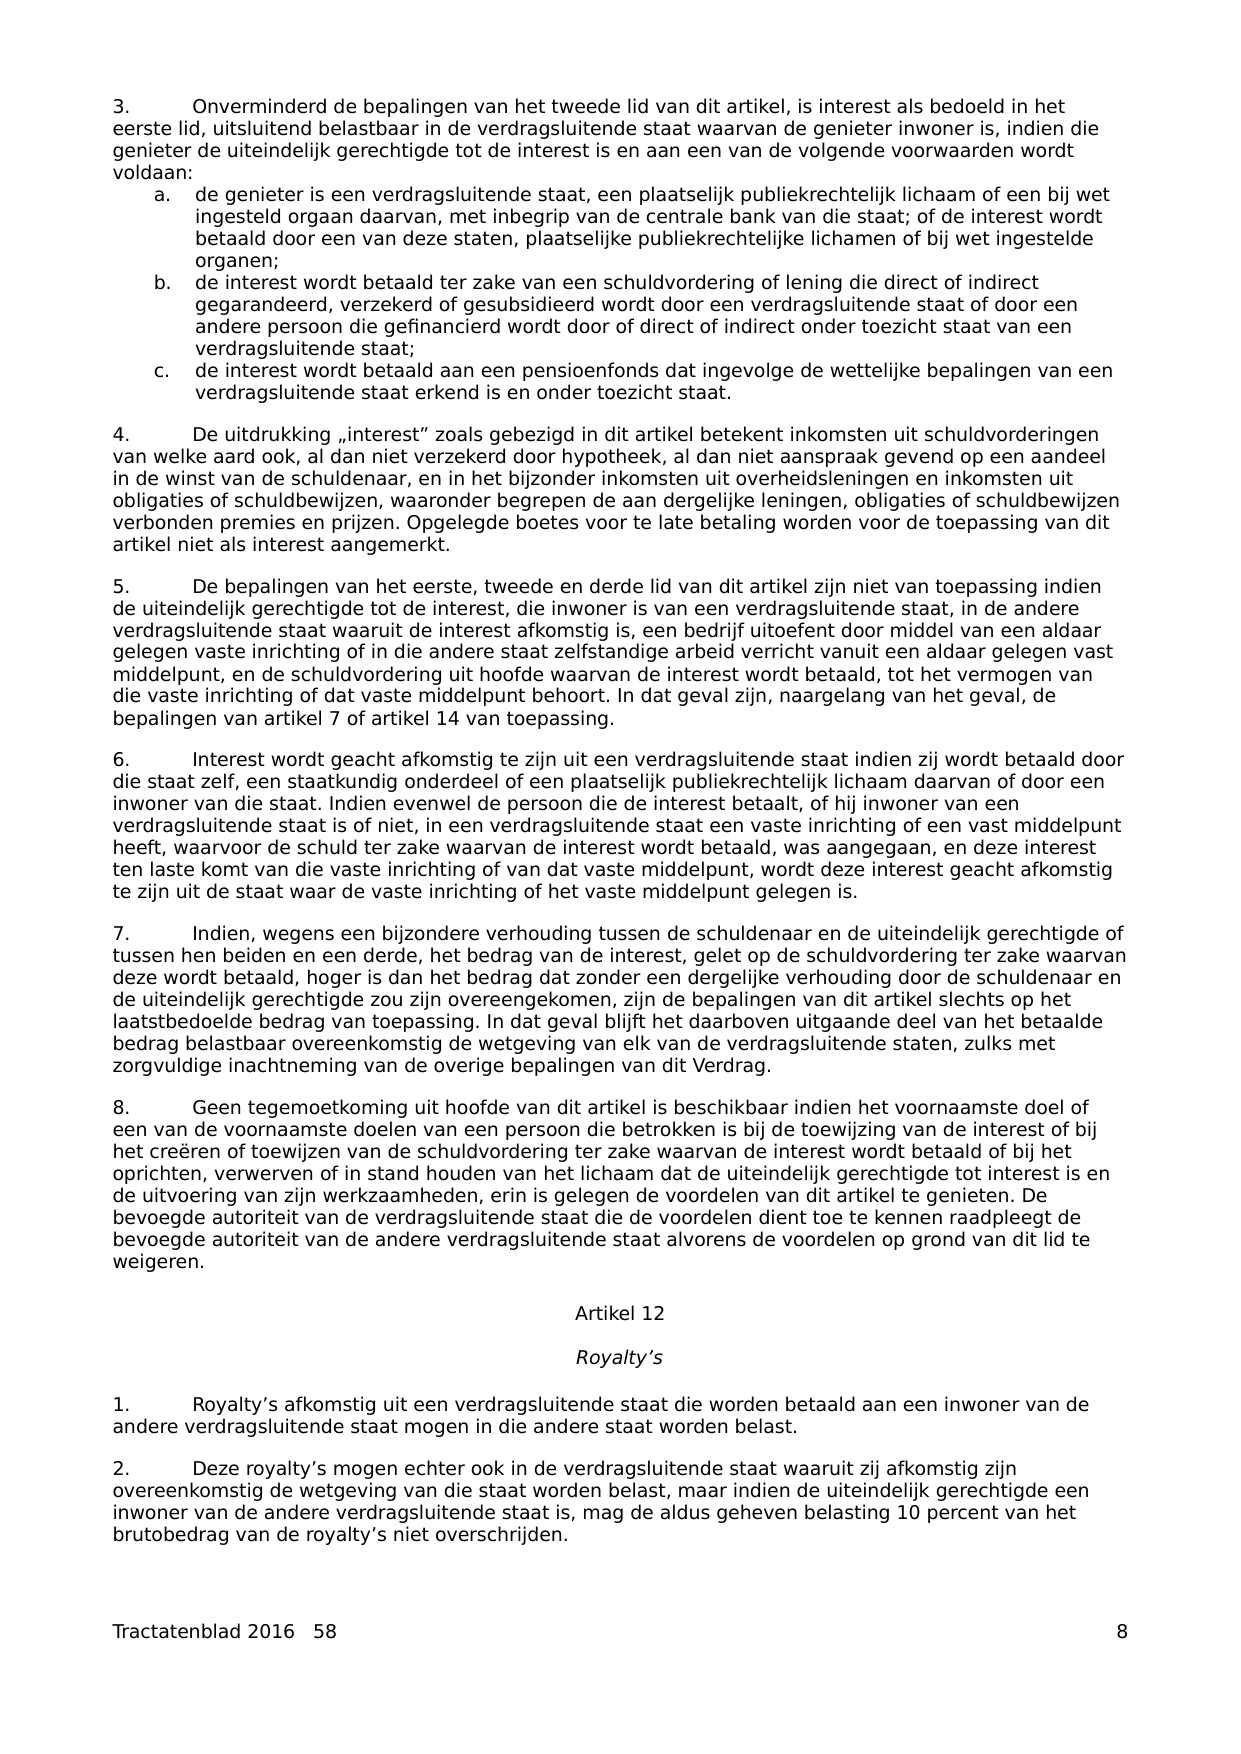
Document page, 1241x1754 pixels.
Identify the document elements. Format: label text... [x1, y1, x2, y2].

text 3. Onverminderd de bepalingen van het tweede lid van dit artikel, is interest als bedoeld in het eerste lid, uitsluitend belastbaar in de verdragsluitende staat waarvan de genieter inwoner is, indien die genieter de uiteindelijk gerechtigde tot de interest is en aan een van de volgende voorwaarden wordt voldaan: [112, 96, 1128, 184]
text 7. Indien, wegens een bijzondere verhouding tussen de schuldenaar en de uiteindelijk gerechtigde of tussen hen beiden en een derde, het bedrag van de interest, gelet op de schuldvordering ter zake waarvan deze wordt betaald, hoger is dan het bedrag dat zonder een dergelijke verhouding door de schuldenaar en de uiteindelijk gerechtigde zou zijn overeengekomen, zijn de bepalingen van dit artikel slechts op het laatstbedoelde bedrag van toepassing. In dat geval blijft het daarboven uitgaande deel van het betaalde bedrag belastbaar overeenkomstig de wetgeving van elk van de verdragsluitende staten, zulks met zorgvuldige inachtneming van de overige bepalingen van dit Verdrag. [112, 923, 1128, 1077]
text b. de interest wordt betaald ter zake van een schuldvordering of lening die direct of indirect gegarandeerd, verzekerd of gesubsidieerd wordt door een verdragsluitende staat of door een andere persoon die gefinancierd wordt door of direct of indirect onder toezicht staat van een verdragsluitende staat; [153, 272, 1128, 360]
text 8. Geen tegemoetkoming uit hoofde van dit artikel is beschikbaar indien het voornaamste doel of een van de voornaamste doelen van een persoon die betrokken is bij de toewijzing van de interest of bij het creëren of toewijzen van de schuldvordering ter zake waarvan de interest wordt betaald of bij het oprichten, verwerven of in stand houden van het lichaam dat de uiteindelijk gerechtigde tot interest is en de uitvoering van zijn werkzaamheden, erin is gelegen de voordelen van dit artikel te genieten. De bevoegde autoriteit van de verdragsluitende staat die de voordelen dient toe te kennen raadpleegt de bevoegde autoriteit van de andere verdragsluitende staat alvorens de voordelen op grond van dit lid te weigeren. [112, 1097, 1128, 1273]
text c. de interest wordt betaald aan een pensioenfonds dat ingevolge de wettelijke bepalingen van een verdragsluitende staat erkend is en onder toezicht staat. [153, 360, 1128, 404]
text 1. Royalty’s afkomstig uit een verdragsluitende staat die worden betaald aan een inwoner van de andere verdragsluitende staat mogen in die andere staat worden belast. [112, 1394, 1128, 1438]
text 6. Interest wordt geacht afkomstig te zijn uit een verdragsluitende staat indien zij wordt betaald door die staat zelf, een staatkundig onderdeel of een plaatselijk publiekrechtelijk lichaam daarvan of door een inwoner van die staat. Indien evenwel de persoon die de interest betaalt, of hij inwoner van een verdragsluitende staat is of niet, in een verdragsluitende staat een vaste inrichting of een vast middelpunt heeft, waarvoor de schuld ter zake waarvan de interest wordt betaald, was aangegaan, en deze interest ten laste komt van die vaste inrichting of van dat vaste middelpunt, wordt deze interest geacht afkomstig te zijn uit de staat waar de vaste inrichting of het vaste middelpunt gelegen is. [112, 749, 1128, 903]
subtitle Artikel 12 Royalty’s [112, 1303, 1128, 1369]
text 4. De uitdrukking „interest” zoals gebezigd in dit artikel betekent inkomsten uit schuldvorderingen van welke aard ook, al dan niet verzekerd door hypotheek, al dan niet aanspraak gevend op een aandeel in de winst van de schuldenaar, en in het bijzonder inkomsten uit overheidsleningen en inkomsten uit obligaties of schuldbewijzen, waaronder begrepen de aan dergelijke leningen, obligaties of schuldbewijzen verbonden premies en prijzen. Opgelegde boetes voor te late betaling worden voor de toepassing van dit artikel niet als interest aangemerkt. [112, 424, 1128, 556]
text 5. De bepalingen van het eerste, tweede en derde lid van dit artikel zijn niet van toepassing indien de uiteindelijk gerechtigde tot de interest, die inwoner is van een verdragsluitende staat, in de andere verdragsluitende staat waaruit de interest afkomstig is, een bedrijf uitoefent door middel van een aldaar gelegen vaste inrichting of in die andere staat zelfstandige arbeid verricht vanuit een aldaar gelegen vast middelpunt, en de schuldvordering uit hoofde waarvan de interest wordt betaald, tot het vermogen van die vaste inrichting of dat vaste middelpunt behoort. In dat geval zijn, naargelang van het geval, de bepalingen van artikel 7 of artikel 14 van toepassing. [112, 576, 1128, 729]
text 2. Deze royalty’s mogen echter ook in de verdragsluitende staat waaruit zij afkomstig zijn overeenkomstig de wetgeving van die staat worden belast, maar indien de uiteindelijk gerechtigde een inwoner van de andere verdragsluitende staat is, mag de aldus geheven belasting 10 percent van het brutobedrag van de royalty’s niet overschrijden. [112, 1458, 1128, 1546]
text a. de genieter is een verdragsluitende staat, een plaatselijk publiekrechtelijk lichaam of een bij wet ingesteld orgaan daarvan, met inbegrip van de centrale bank van die staat; of de interest wordt betaald door een van deze staten, plaatselijke publiekrechtelijke lichamen of bij wet ingestelde organen; [153, 184, 1128, 272]
